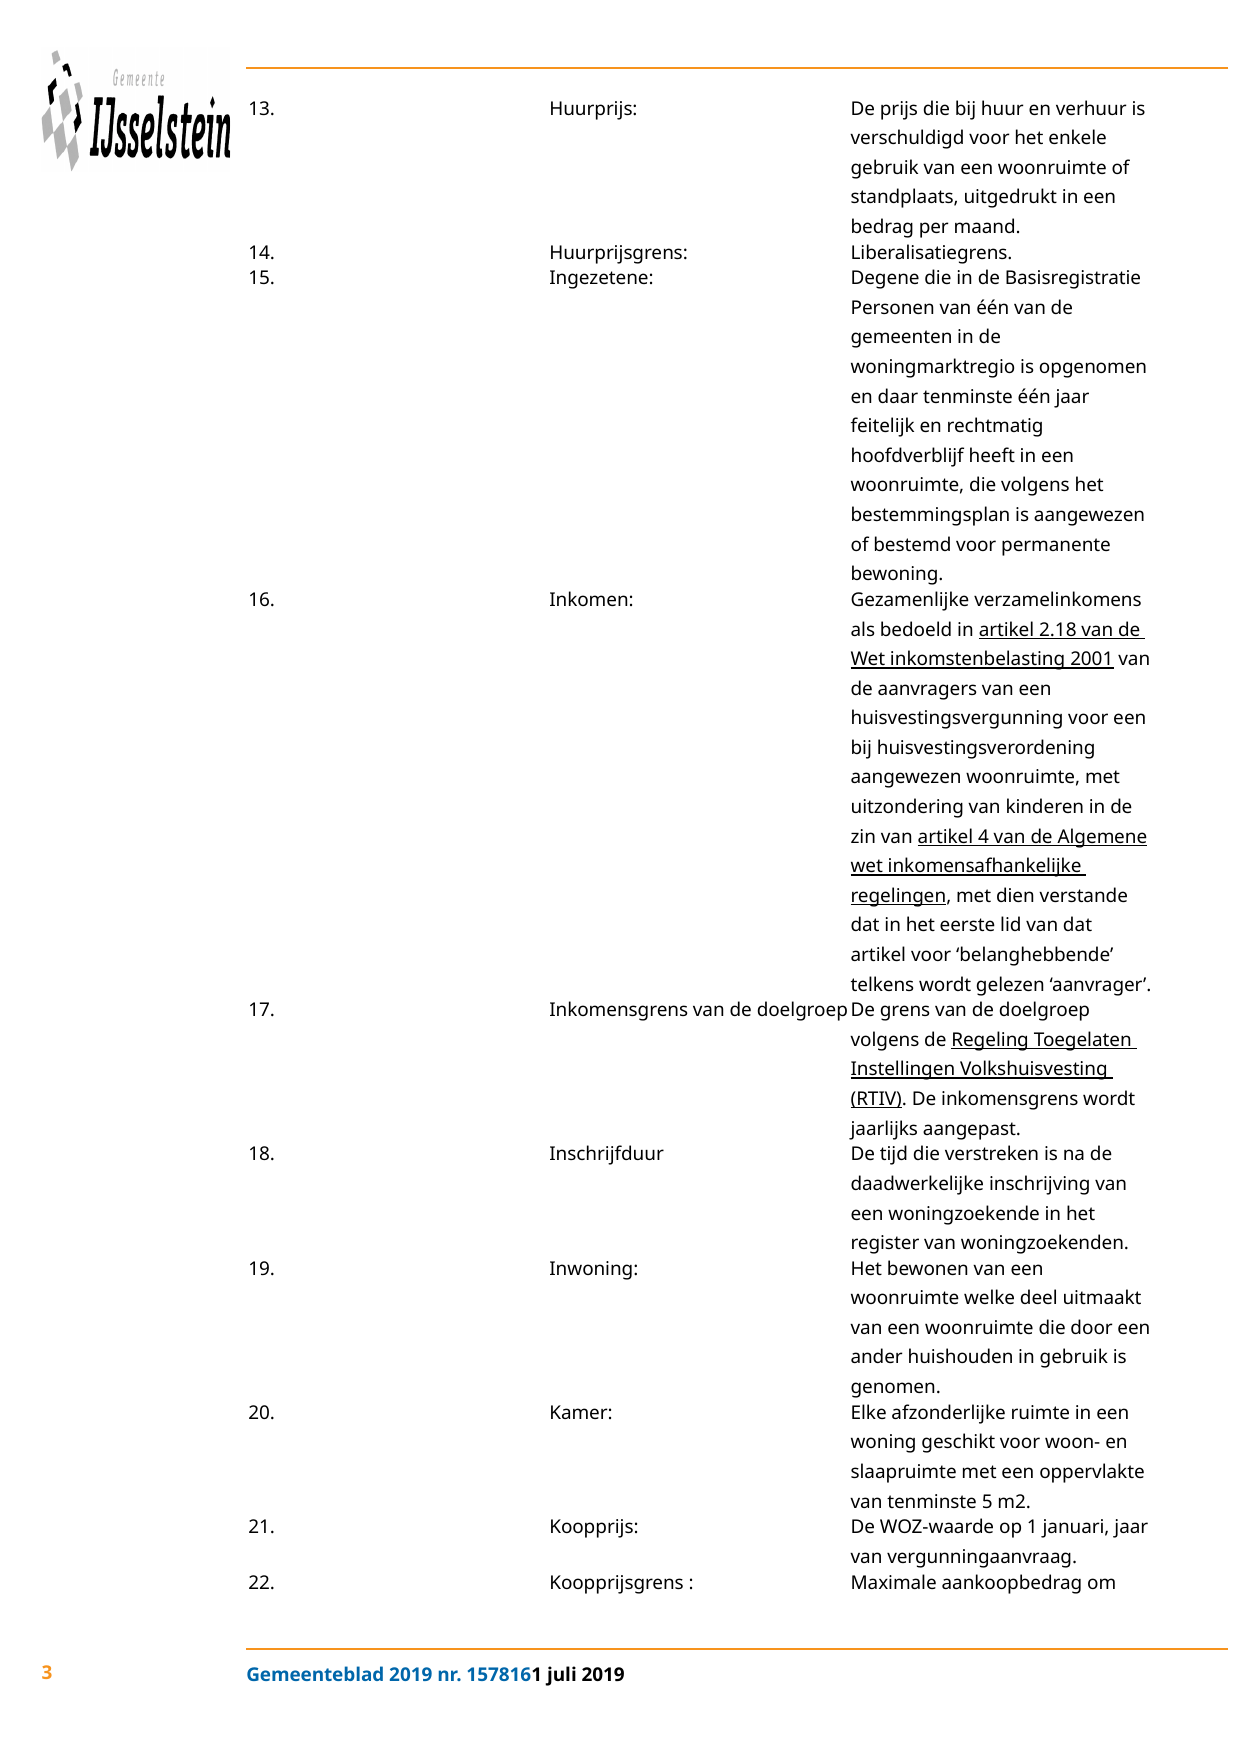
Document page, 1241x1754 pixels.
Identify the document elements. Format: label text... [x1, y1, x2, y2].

table_cell Inkomensgrens van de doelgroep [549, 996, 850, 1141]
table_cell Inschrijfduur [549, 1141, 850, 1255]
table_cell [248, 996, 549, 1141]
table_cell Liberalisatiegrens. [850, 239, 1152, 264]
table_cell [248, 1399, 549, 1513]
table_cell [248, 1569, 549, 1594]
table_cell Huurprijsgrens: [549, 239, 850, 264]
table_cell Huurprijs: [549, 95, 850, 239]
picture [41, 47, 231, 172]
table_cell De grens van de doelgroep volgens de Regeling Toegelaten Instellingen Volkshuisvesting (RTIV). De inkomensgrens wordt jaarlijks aangepast. [850, 996, 1152, 1141]
table_cell Ingezetene: [549, 265, 850, 586]
table_cell [248, 1514, 549, 1569]
table_cell De tijd die verstreken is na de daadwerkelijke inschrijving van een woningzoekende in het register van woningzoekenden. [850, 1141, 1152, 1255]
table_cell Gezamenlijke verzamelinkomens als bedoeld in artikel 2.18 van de Wet inkomstenbelasting 2001 van de aanvragers van een huisvestingsvergunning voor een bij huisvestingsverordening aangewezen woonruimte, met uitzondering van kinderen in de zin van artikel 4 van de Algemene wet inkomensafhankelijke regelingen, met dien verstande dat in het eerste lid van dat artikel voor ‘belanghebbende’ telkens wordt gelezen ‘aanvrager’. [850, 586, 1152, 996]
table_cell Elke afzonderlijke ruimte in een woning geschikt voor woon- en slaapruimte met een oppervlakte van tenminste 5 m2. [850, 1399, 1152, 1513]
table_cell Kamer: [549, 1399, 850, 1513]
table_cell [248, 586, 549, 996]
table_cell Inwoning: [549, 1255, 850, 1399]
table_cell [248, 239, 549, 264]
table_cell Degene die in de Basisregistratie Personen van één van de gemeenten in de woningmarktregio is opgenomen en daar tenminste één jaar feitelijk en rechtmatig hoofdverblijf heeft in een woonruimte, die volgens het bestemmingsplan is aangewezen of bestemd voor permanente bewoning. [850, 265, 1152, 586]
table_cell [248, 95, 549, 239]
table_cell Inkomen: [549, 586, 850, 996]
table_cell [248, 1141, 549, 1255]
table_cell De prijs die bij huur en verhuur is verschuldigd voor het enkele gebruik van een woonruimte of standplaats, uitgedrukt in een bedrag per maand. [850, 95, 1152, 239]
table_cell [248, 1255, 549, 1399]
table_cell Koopprijs: [549, 1514, 850, 1569]
table_cell De WOZ-waarde op 1 januari, jaar van vergunningaanvraag. [850, 1514, 1152, 1569]
table_cell Het bewonen van een woonruimte welke deel uitmaakt van een woonruimte die door een ander huishouden in gebruik is genomen. [850, 1255, 1152, 1399]
table_cell Koopprijsgrens : [549, 1569, 850, 1594]
table_cell [248, 265, 549, 586]
table_cell Maximale aankoopbedrag om [850, 1569, 1152, 1594]
